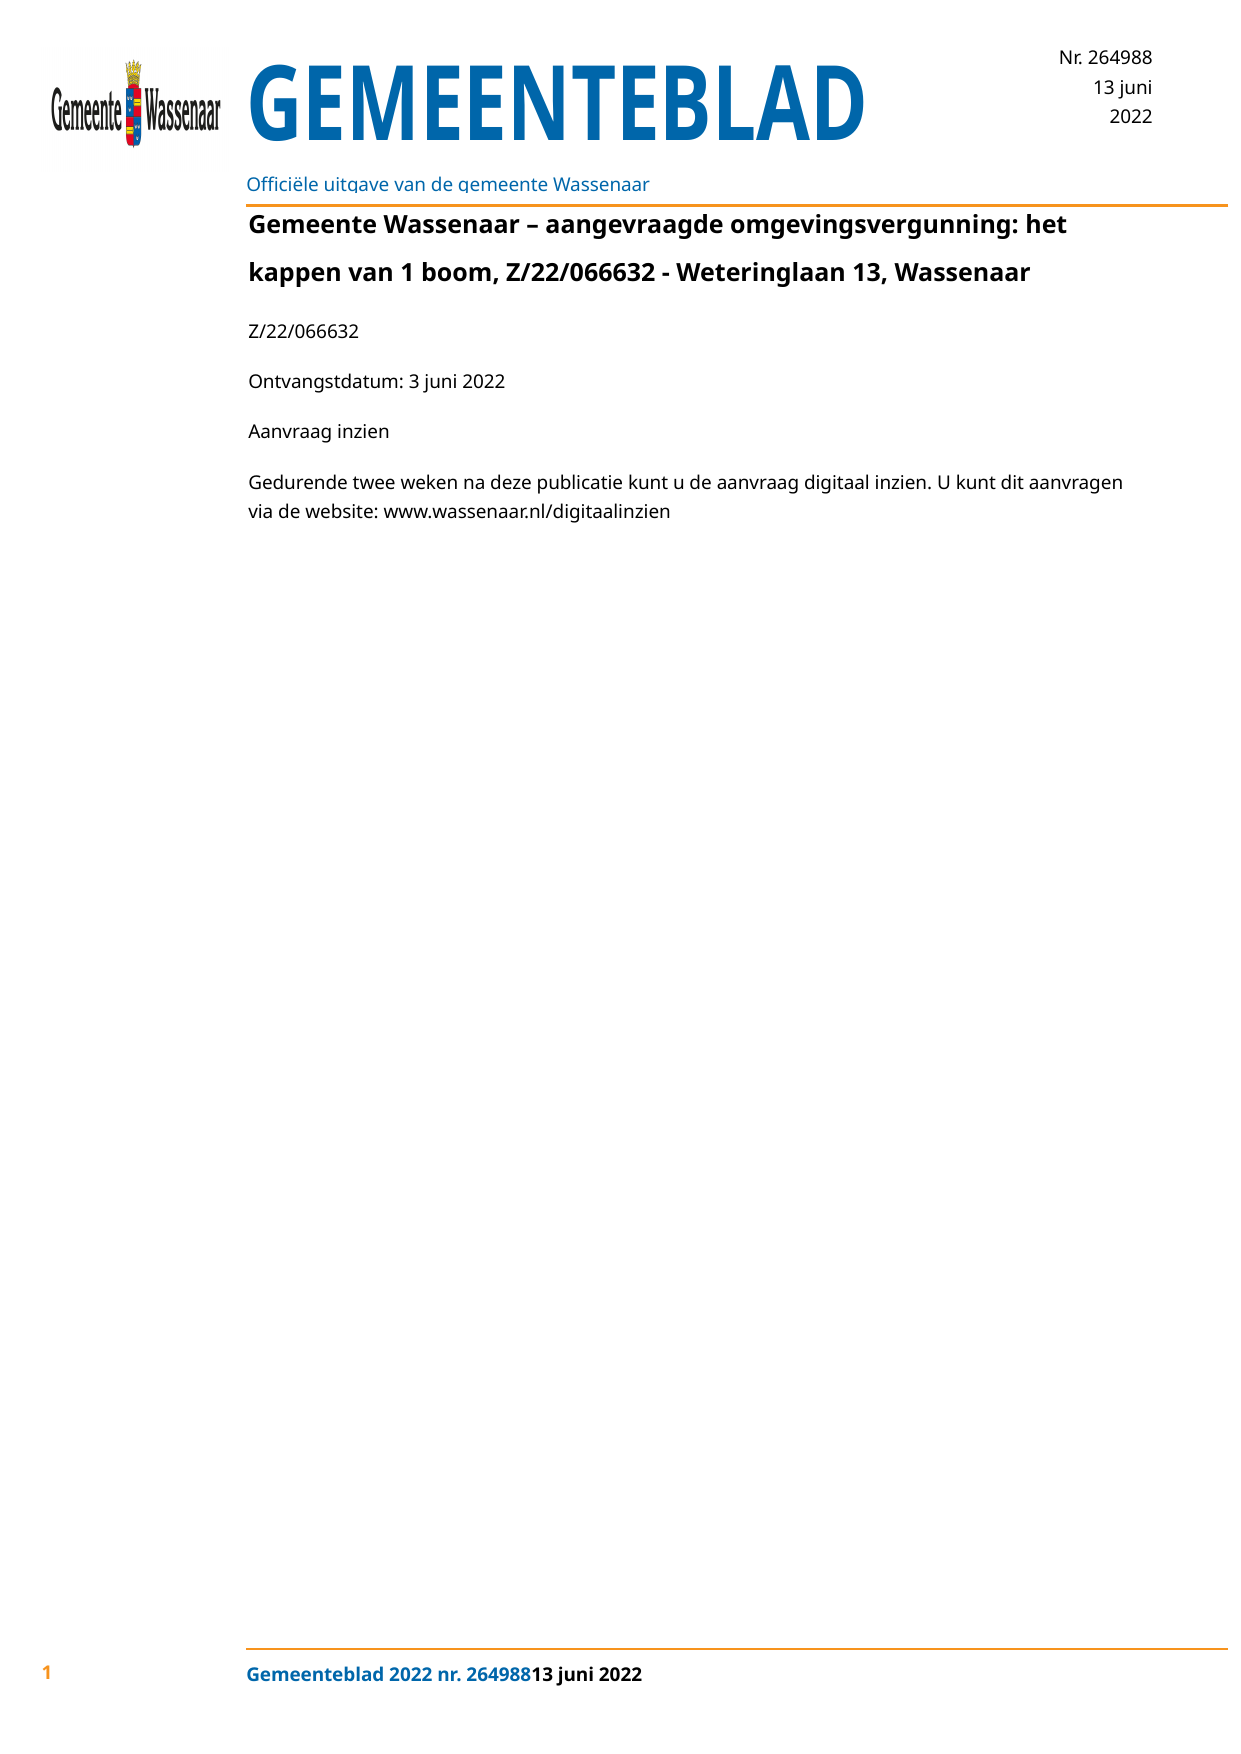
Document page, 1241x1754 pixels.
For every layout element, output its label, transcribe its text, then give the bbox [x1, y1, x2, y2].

picture [41, 47, 231, 172]
text Gedurende twee weken na deze publicatie kunt u de aanvraag digitaal inzien. U kunt dit aanvragen via de website: www.wassenaar.nl/digitaalinzien [248, 469, 1152, 524]
text Aanvraag inzien [248, 419, 1152, 444]
text Z/22/066632 [248, 318, 1152, 344]
text Gemeente Wassenaar – aangevraagde omgevingsvergunning: het kappen van 1 boom, Z/22/066632 - Weteringlaan 13, Wassenaar [248, 207, 1152, 288]
text Ontvangstdatum: 3 juni 2022 [248, 368, 1152, 394]
